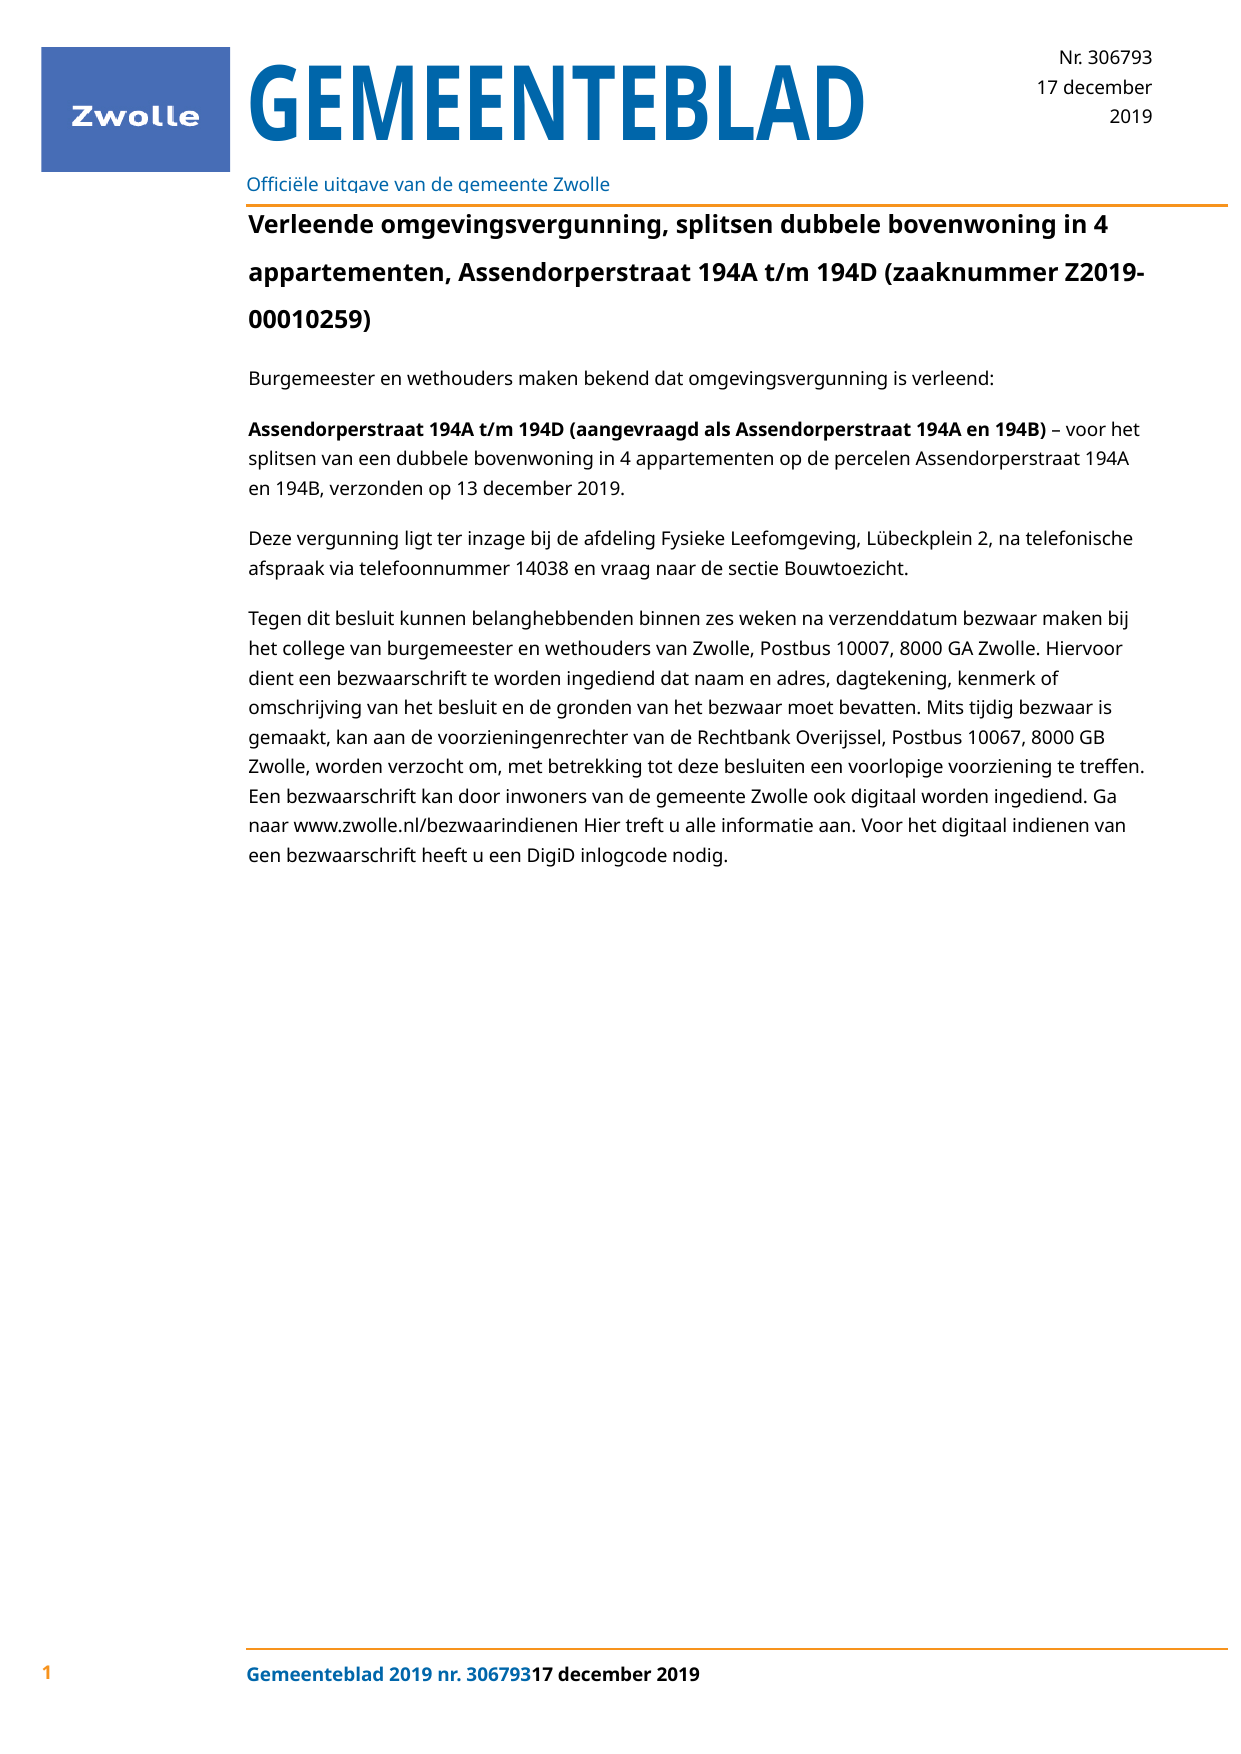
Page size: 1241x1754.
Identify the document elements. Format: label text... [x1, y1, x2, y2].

text Tegen dit besluit kunnen belanghebbenden binnen zes weken na verzenddatum bezwaar maken bij het college van burgemeester en wethouders van Zwolle, Postbus 10007, 8000 GA Zwolle. Hiervoor dient een bezwaarschrift te worden ingediend dat naam en adres, dagtekening, kenmerk of omschrijving van het besluit en de gronden van het bezwaar moet bevatten. Mits tijdig bezwaar is gemaakt, kan aan de voorzieningenrechter van de Rechtbank Overijssel, Postbus 10067, 8000 GB Zwolle, worden verzocht om, met betrekking tot deze besluiten een voorlopige voorziening te treffen. Een bezwaarschrift kan door inwoners van de gemeente Zwolle ook digitaal worden ingediend. Ga naar www.zwolle.nl/bezwaarindienen Hier treft u alle informatie aan. Voor het digitaal indienen van een bezwaarschrift heeft u een DigiD inlogcode nodig. [248, 606, 1152, 868]
picture [41, 47, 231, 172]
text Burgemeester en wethouders maken bekend dat omgevingsvergunning is verleend: [248, 366, 1152, 391]
text Verleende omgevingsvergunning, splitsen dubbele bovenwoning in 4 appartementen, Assendorperstraat 194A t/m 194D (zaaknummer Z2019-00010259) [248, 207, 1152, 336]
text Deze vergunning ligt ter inzage bij de afdeling Fysieke Leefomgeving, Lübeckplein 2, na telefonische afspraak via telefoonnummer 14038 en vraag naar de sectie Bouwtoezicht. [248, 526, 1152, 581]
text Assendorperstraat 194A t/m 194D (aangevraagd als Assendorperstraat 194A en 194B) – voor het splitsen van een dubbele bovenwoning in 4 appartementen op de percelen Assendorperstraat 194A en 194B, verzonden op 13 december 2019. [248, 416, 1152, 501]
